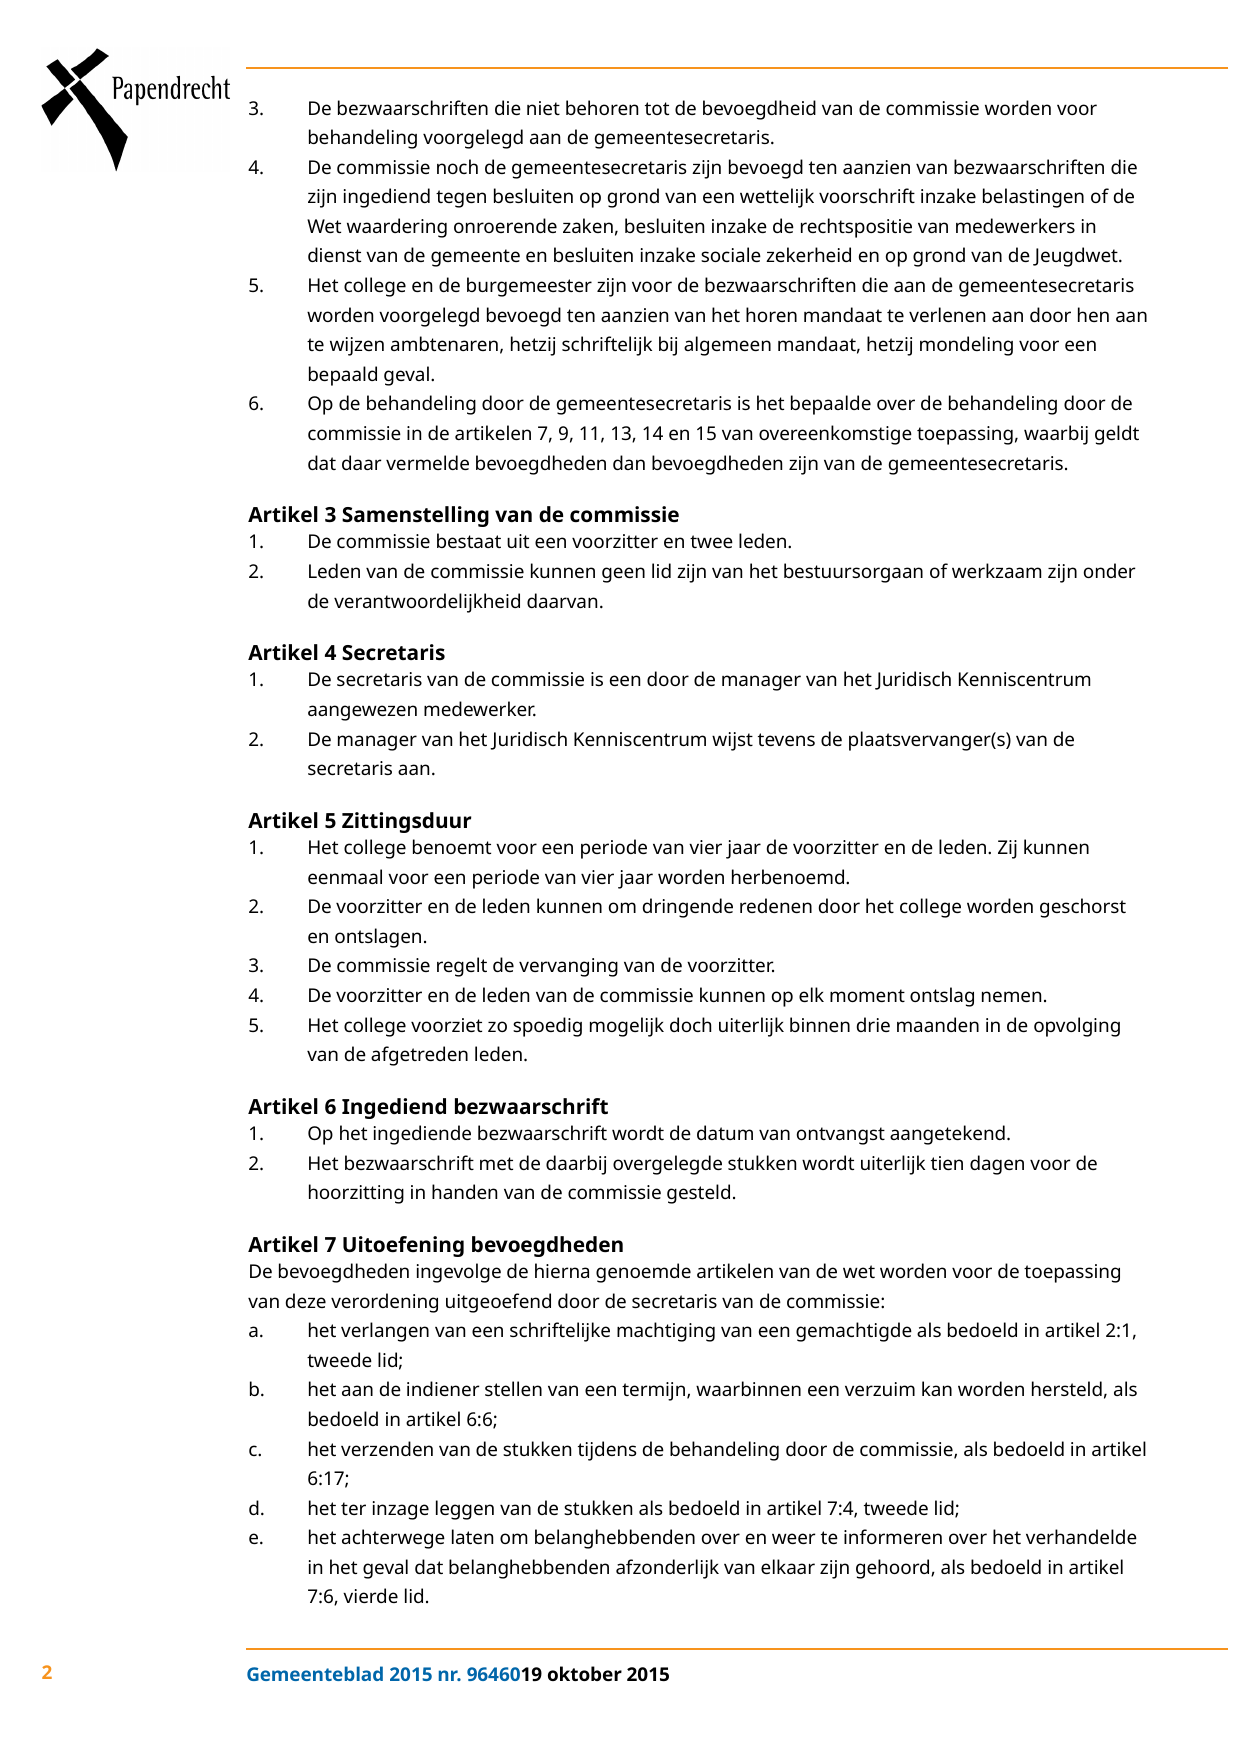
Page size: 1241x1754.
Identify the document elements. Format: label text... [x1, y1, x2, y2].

list De commissie bestaat uit een voorzitter en twee leden. [248, 529, 1152, 554]
list De secretaris van de commissie is een door de manager van het Juridisch Kenniscentrum aangewezen medewerker. [248, 667, 1152, 722]
list het verzenden van de stukken tijdens de behandeling door de commissie, als bedoeld in artikel 6:17; [248, 1436, 1152, 1491]
text Artikel 4 Secretaris [248, 638, 1152, 667]
list het ter inzage leggen van de stukken als bedoeld in artikel 7:4, tweede lid; [248, 1495, 1152, 1521]
text Artikel 6 Ingediend bezwaarschrift [248, 1092, 1152, 1120]
list het achterwege laten om belanghebbenden over en weer te informeren over het verhandelde in het geval dat belanghebbenden afzonderlijk van elkaar zijn gehoord, als bedoeld in artikel 7:6, vierde lid. [248, 1524, 1152, 1609]
text De bevoegdheden ingevolge de hierna genoemde artikelen van de wet worden voor de toepassing van deze verordening uitgeoefend door de secretaris van de commissie: [248, 1258, 1152, 1313]
list De commissie noch de gemeentesecretaris zijn bevoegd ten aanzien van bezwaarschriften die zijn ingediend tegen besluiten op grond van een wettelijk voorschrift inzake belastingen of de Wet waardering onroerende zaken, besluiten inzake de rechtspositie van medewerkers in dienst van de gemeente en besluiten inzake sociale zekerheid en op grond van de Jeugdwet. [248, 154, 1152, 268]
list De bezwaarschriften die niet behoren tot de bevoegdheid van de commissie worden voor behandeling voorgelegd aan de gemeentesecretaris. [248, 95, 1152, 150]
list Leden van de commissie kunnen geen lid zijn van het bestuursorgaan of werkzaam zijn onder de verantwoordelijkheid daarvan. [248, 558, 1152, 613]
text Artikel 7 Uitoefening bevoegdheden [248, 1230, 1152, 1258]
list De voorzitter en de leden kunnen om dringende redenen door het college worden geschorst en ontslagen. [248, 893, 1152, 949]
list De manager van het Juridisch Kenniscentrum wijst tevens de plaatsvervanger(s) van de secretaris aan. [248, 726, 1152, 781]
list Op de behandeling door de gemeentesecretaris is het bepaalde over de behandeling door de commissie in de artikelen 7, 9, 11, 13, 14 en 15 van overeenkomstige toepassing, waarbij geldt dat daar vermelde bevoegdheden dan bevoegdheden zijn van de gemeentesecretaris. [248, 391, 1152, 476]
list Het college voorziet zo spoedig mogelijk doch uiterlijk binnen drie maanden in de opvolging van de afgetreden leden. [248, 1012, 1152, 1067]
list het aan de indiener stellen van een termijn, waarbinnen een verzuim kan worden hersteld, als bedoeld in artikel 6:6; [248, 1377, 1152, 1432]
list De commissie regelt de vervanging van de voorzitter. [248, 953, 1152, 978]
list Op het ingediende bezwaarschrift wordt de datum van ontvangst aangetekend. [248, 1120, 1152, 1146]
list het verlangen van een schriftelijke machtiging van een gemachtigde als bedoeld in artikel 2:1, tweede lid; [248, 1317, 1152, 1373]
picture [41, 47, 231, 172]
text Artikel 3 Samenstelling van de commissie [248, 500, 1152, 529]
list Het bezwaarschrift met de daarbij overgelegde stukken wordt uiterlijk tien dagen voor de hoorzitting in handen van de commissie gesteld. [248, 1150, 1152, 1205]
list De voorzitter en de leden van de commissie kunnen op elk moment ontslag nemen. [248, 982, 1152, 1008]
text Artikel 5 Zittingsduur [248, 806, 1152, 834]
list Het college benoemt voor een periode van vier jaar de voorzitter en de leden. Zij kunnen eenmaal voor een periode van vier jaar worden herbenoemd. [248, 834, 1152, 889]
list Het college en de burgemeester zijn voor de bezwaarschriften die aan de gemeentesecretaris worden voorgelegd bevoegd ten aanzien van het horen mandaat te verlenen aan door hen aan te wijzen ambtenaren, hetzij schriftelijk bij algemeen mandaat, hetzij mondeling voor een bepaald geval. [248, 272, 1152, 387]
